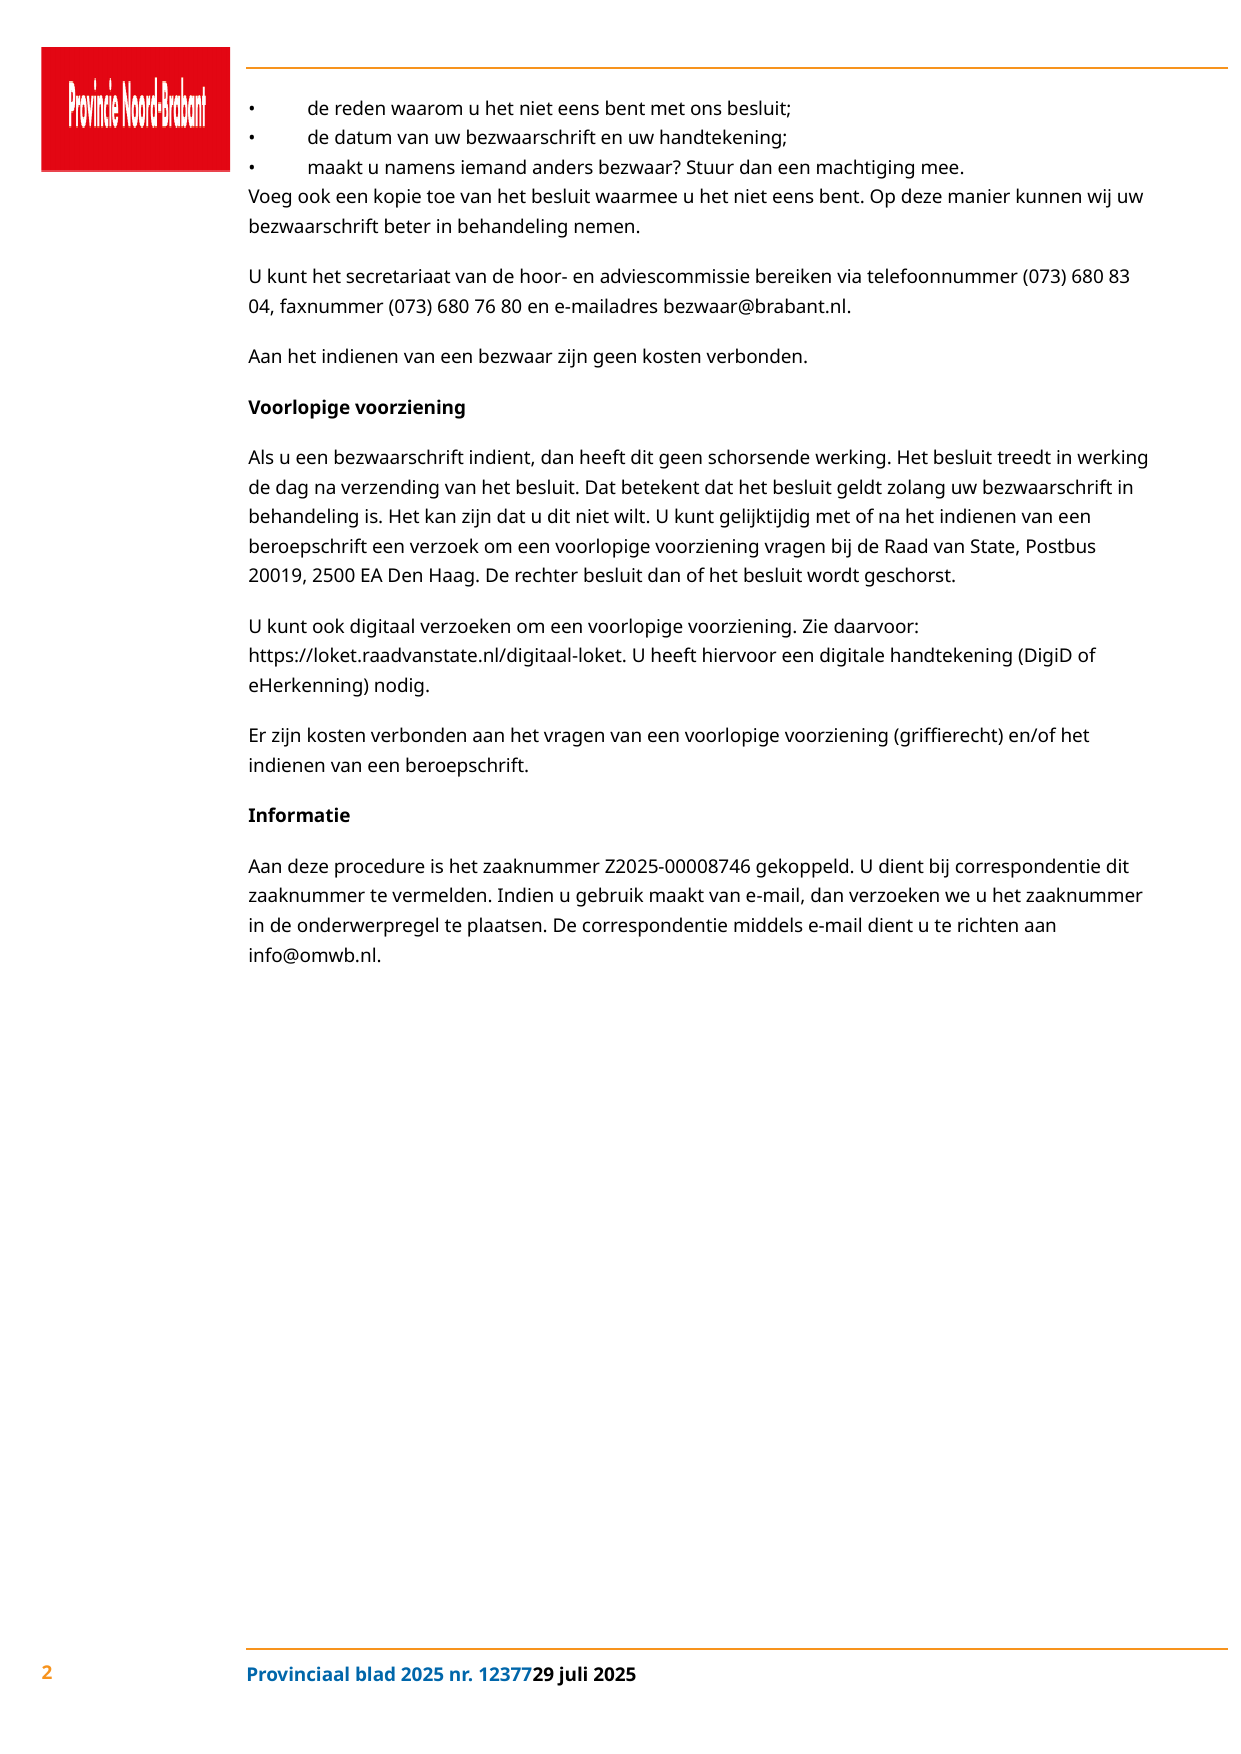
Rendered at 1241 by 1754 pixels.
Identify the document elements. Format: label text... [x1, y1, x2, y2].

picture [41, 47, 231, 172]
text Aan deze procedure is het zaaknummer Z2025-00008746 gekoppeld. U dient bij correspondentie dit zaaknummer te vermelden. Indien u gebruik maakt van e-mail, dan verzoeken we u het zaaknummer in de onderwerpregel te plaatsen. De correspondentie middels e-mail dient u te richten aan info@omwb.nl. [248, 853, 1152, 968]
text U kunt ook digitaal verzoeken om een voorlopige voorziening. Zie daarvoor: https://loket.raadvanstate.nl/digitaal-loket. U heeft hiervoor een digitale handtekening (DigiD of eHerkenning) nodig. [248, 613, 1152, 698]
list maakt u namens iemand anders bezwaar? Stuur dan een machtiging mee. [248, 154, 1152, 180]
text Voorlopige voorziening [248, 394, 1152, 420]
text U kunt het secretariaat van de hoor- en adviescommissie bereiken via telefoonnummer (073) 680 83 04, faxnummer (073) 680 76 80 en e-mailadres bezwaar@brabant.nl. [248, 263, 1152, 319]
text Informatie [248, 803, 1152, 828]
text Er zijn kosten verbonden aan het vragen van een voorlopige voorziening (griffierecht) en/of het indienen van een beroepschrift. [248, 723, 1152, 778]
list de datum van uw bezwaarschrift en uw handtekening; [248, 124, 1152, 150]
list de reden waarom u het niet eens bent met ons besluit; [248, 95, 1152, 121]
text Aan het indienen van een bezwaar zijn geen kosten verbonden. [248, 343, 1152, 369]
text Als u een bezwaarschrift indient, dan heeft dit geen schorsende werking. Het besluit treedt in werking de dag na verzending van het besluit. Dat betekent dat het besluit geldt zolang uw bezwaarschrift in behandeling is. Het kan zijn dat u dit niet wilt. U kunt gelijktijdig met of na het indienen van een beroepschrift een verzoek om een voorlopige voorziening vragen bij de Raad van State, Postbus 20019, 2500 EA Den Haag. De rechter besluit dan of het besluit wordt geschorst. [248, 444, 1152, 588]
text Voeg ook een kopie toe van het besluit waarmee u het niet eens bent. Op deze manier kunnen wij uw bezwaarschrift beter in behandeling nemen. [248, 183, 1152, 239]
